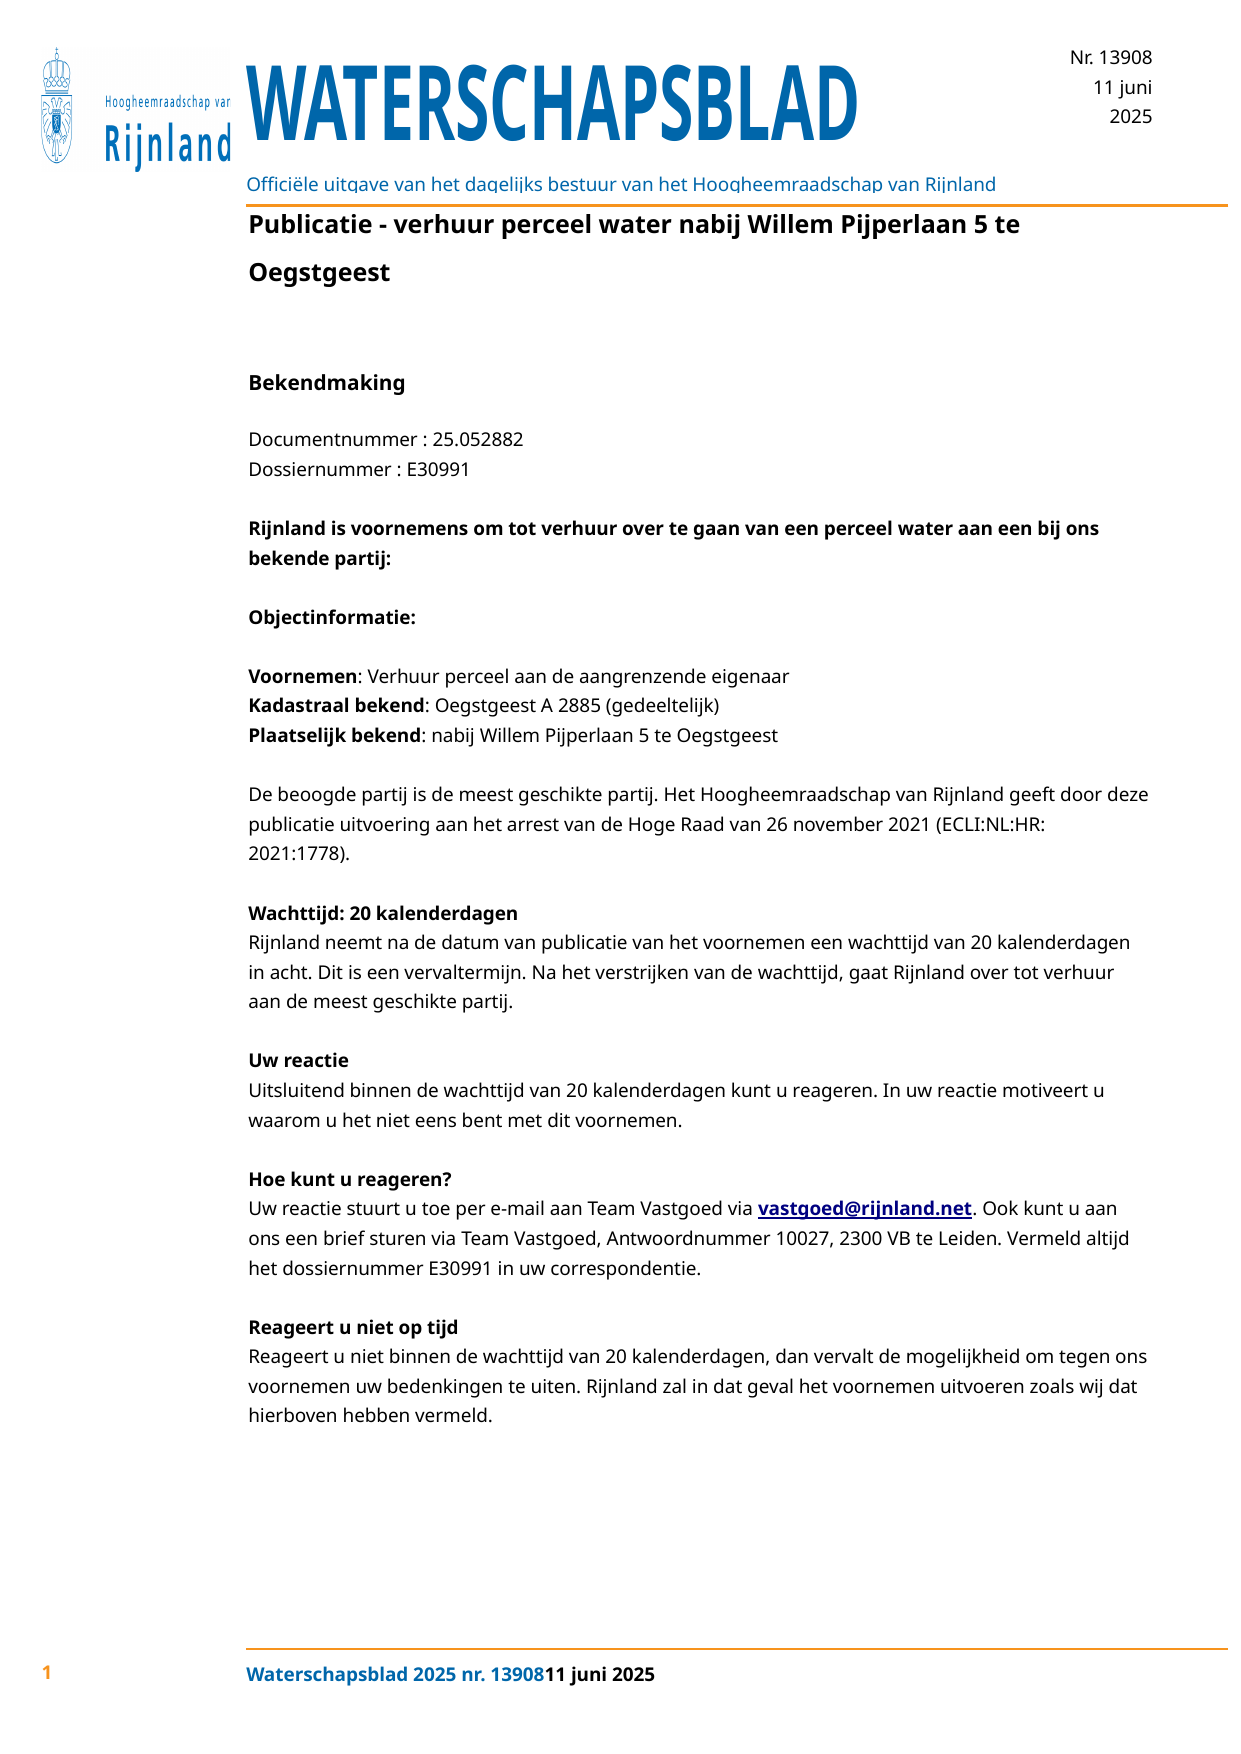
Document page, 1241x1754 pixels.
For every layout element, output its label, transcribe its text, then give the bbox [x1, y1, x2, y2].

text De beoogde partij is de meest geschikte partij. Het Hoogheemraadschap van Rijnland geeft door deze publicatie uitvoering aan het arrest van de Hoge Raad van 26 november 2021 (ECLI:NL:HR: 2021:1778). [248, 781, 1152, 866]
text Plaatselijk bekend: nabij Willem Pijperlaan 5 te Oegstgeest [248, 722, 1152, 748]
text Rijnland neemt na de datum van publicatie van het voornemen een wachttijd van 20 kalenderdagen in acht. Dit is een vervaltermijn. Na het verstrijken van de wachttijd, gaat Rijnland over tot verhuur aan de meest geschikte partij. [248, 929, 1152, 1014]
text Documentnummer : 25.052882 [248, 426, 1152, 452]
text Voornemen: Verhuur perceel aan de aangrenzende eigenaar [248, 663, 1152, 689]
text Dossiernummer : E30991 [248, 456, 1152, 482]
text Uw reactie [248, 1048, 1152, 1073]
text Uitsluitend binnen de wachttijd van 20 kalenderdagen kunt u reageren. In uw reactie motiveert u waarom u het niet eens bent met dit voornemen. [248, 1077, 1152, 1132]
text Rijnland is voornemens om tot verhuur over te gaan van een perceel water aan een bij ons bekende partij: [248, 515, 1152, 570]
picture [41, 47, 231, 172]
text Bekendmaking [248, 368, 1152, 397]
text Objectinformatie: [248, 604, 1152, 629]
text Hoe kunt u reageren? [248, 1166, 1152, 1192]
text Reageert u niet op tijd [248, 1314, 1152, 1339]
text Uw reactie stuurt u toe per e-mail aan Team Vastgoed via vastgoed@rijnland.net. Ook kunt u aan ons een brief sturen via Team Vastgoed, Antwoordnummer 10027, 2300 VB te Leiden. Vermeld altijd het dossiernummer E30991 in uw correspondentie. [248, 1196, 1152, 1280]
text Reageert u niet binnen de wachttijd van 20 kalenderdagen, dan vervalt de mogelijkheid om tegen ons voornemen uw bedenkingen te uiten. Rijnland zal in dat geval het voornemen uitvoeren zoals wij dat hierboven hebben vermeld. [248, 1343, 1152, 1428]
text Publicatie - verhuur perceel water nabij Willem Pijperlaan 5 te Oegstgeest [248, 207, 1152, 288]
text Kadastraal bekend: Oegstgeest A 2885 (gedeeltelijk) [248, 693, 1152, 718]
text Wachttijd: 20 kalenderdagen [248, 900, 1152, 925]
